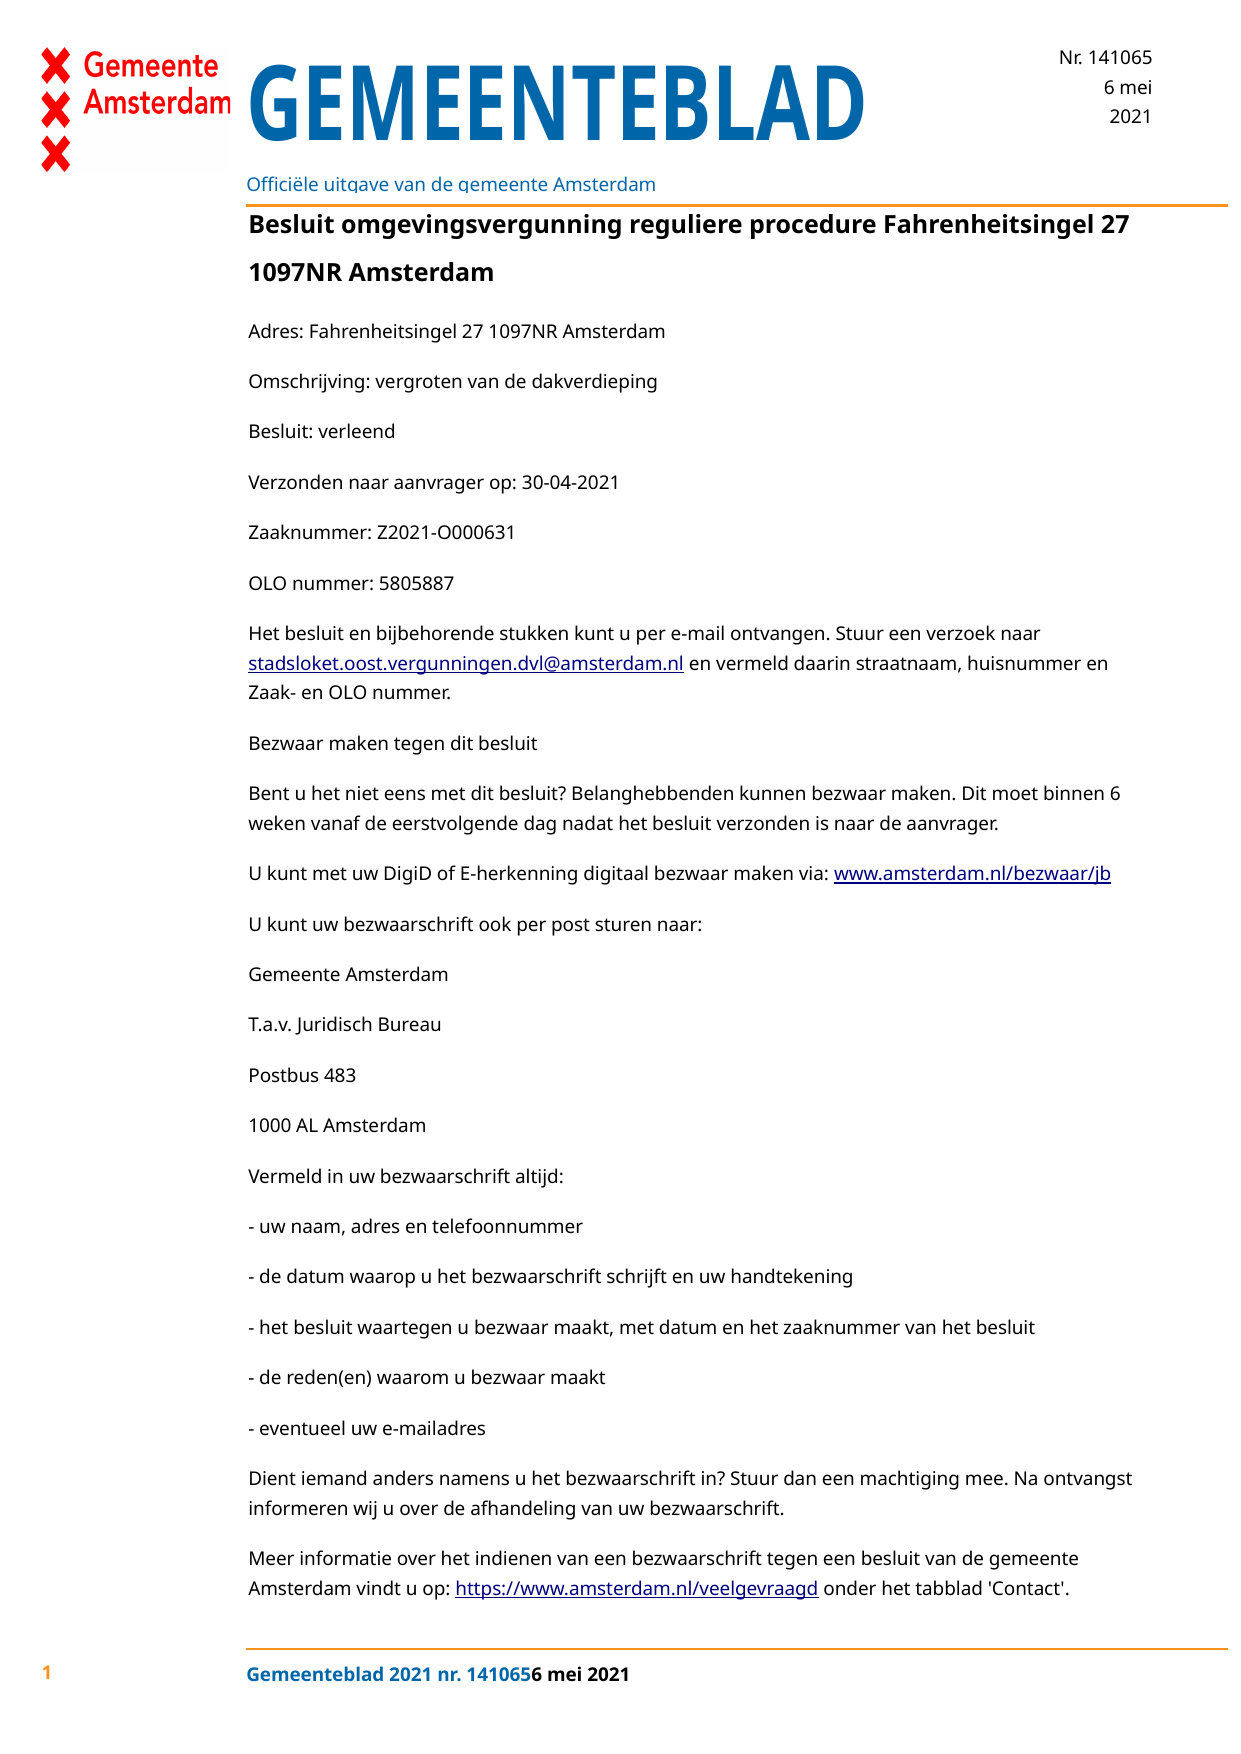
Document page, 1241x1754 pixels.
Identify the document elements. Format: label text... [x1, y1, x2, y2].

text - het besluit waartegen u bezwaar maakt, met datum en het zaaknummer van het besluit [248, 1314, 1152, 1340]
text - de datum waarop u het bezwaarschrift schrijft en uw handtekening [248, 1264, 1152, 1289]
text Besluit omgevingsvergunning reguliere procedure Fahrenheitsingel 27 1097NR Amsterdam [248, 207, 1152, 288]
text Zaaknummer: Z2021-O000631 [248, 519, 1152, 545]
text T.a.v. Juridisch Bureau [248, 1012, 1152, 1037]
text U kunt uw bezwaarschrift ook per post sturen naar: [248, 911, 1152, 937]
text Meer informatie over het indienen van een bezwaarschrift tegen een besluit van de gemeente Amsterdam vindt u op: https://www.amsterdam.nl/veelgevraagd onder het tabblad 'Contact'. [248, 1545, 1152, 1601]
text - de reden(en) waarom u bezwaar maakt [248, 1364, 1152, 1390]
text U kunt met uw DigiD of E-herkenning digitaal bezwaar maken via: www.amsterdam.nl/bezwaar/jb [248, 860, 1152, 886]
text Omschrijving: vergroten van de dakverdieping [248, 368, 1152, 394]
text Adres: Fahrenheitsingel 27 1097NR Amsterdam [248, 318, 1152, 344]
text - eventueel uw e-mailadres [248, 1415, 1152, 1441]
text Gemeente Amsterdam [248, 961, 1152, 987]
text Verzonden naar aanvrager op: 30-04-2021 [248, 469, 1152, 495]
text Dient iemand anders namens u het bezwaarschrift in? Stuur dan een machtiging mee. Na ontvangst informeren wij u over de afhandeling van uw bezwaarschrift. [248, 1465, 1152, 1521]
text Besluit: verleend [248, 419, 1152, 444]
text Postbus 483 [248, 1062, 1152, 1088]
picture [41, 47, 231, 172]
text Het besluit en bijbehorende stukken kunt u per e-mail ontvangen. Stuur een verzoek naar stadsloket.oost.vergunningen.dvl@amsterdam.nl en vermeld daarin straatnaam, huisnummer en Zaak- en OLO nummer. [248, 620, 1152, 705]
text Vermeld in uw bezwaarschrift altijd: [248, 1163, 1152, 1189]
text Bezwaar maken tegen dit besluit [248, 730, 1152, 756]
text - uw naam, adres en telefoonnummer [248, 1213, 1152, 1239]
text 1000 AL Amsterdam [248, 1112, 1152, 1138]
text Bent u het niet eens met dit besluit? Belanghebbenden kunnen bezwaar maken. Dit moet binnen 6 weken vanaf de eerstvolgende dag nadat het besluit verzonden is naar de aanvrager. [248, 780, 1152, 836]
text OLO nummer: 5805887 [248, 570, 1152, 596]
